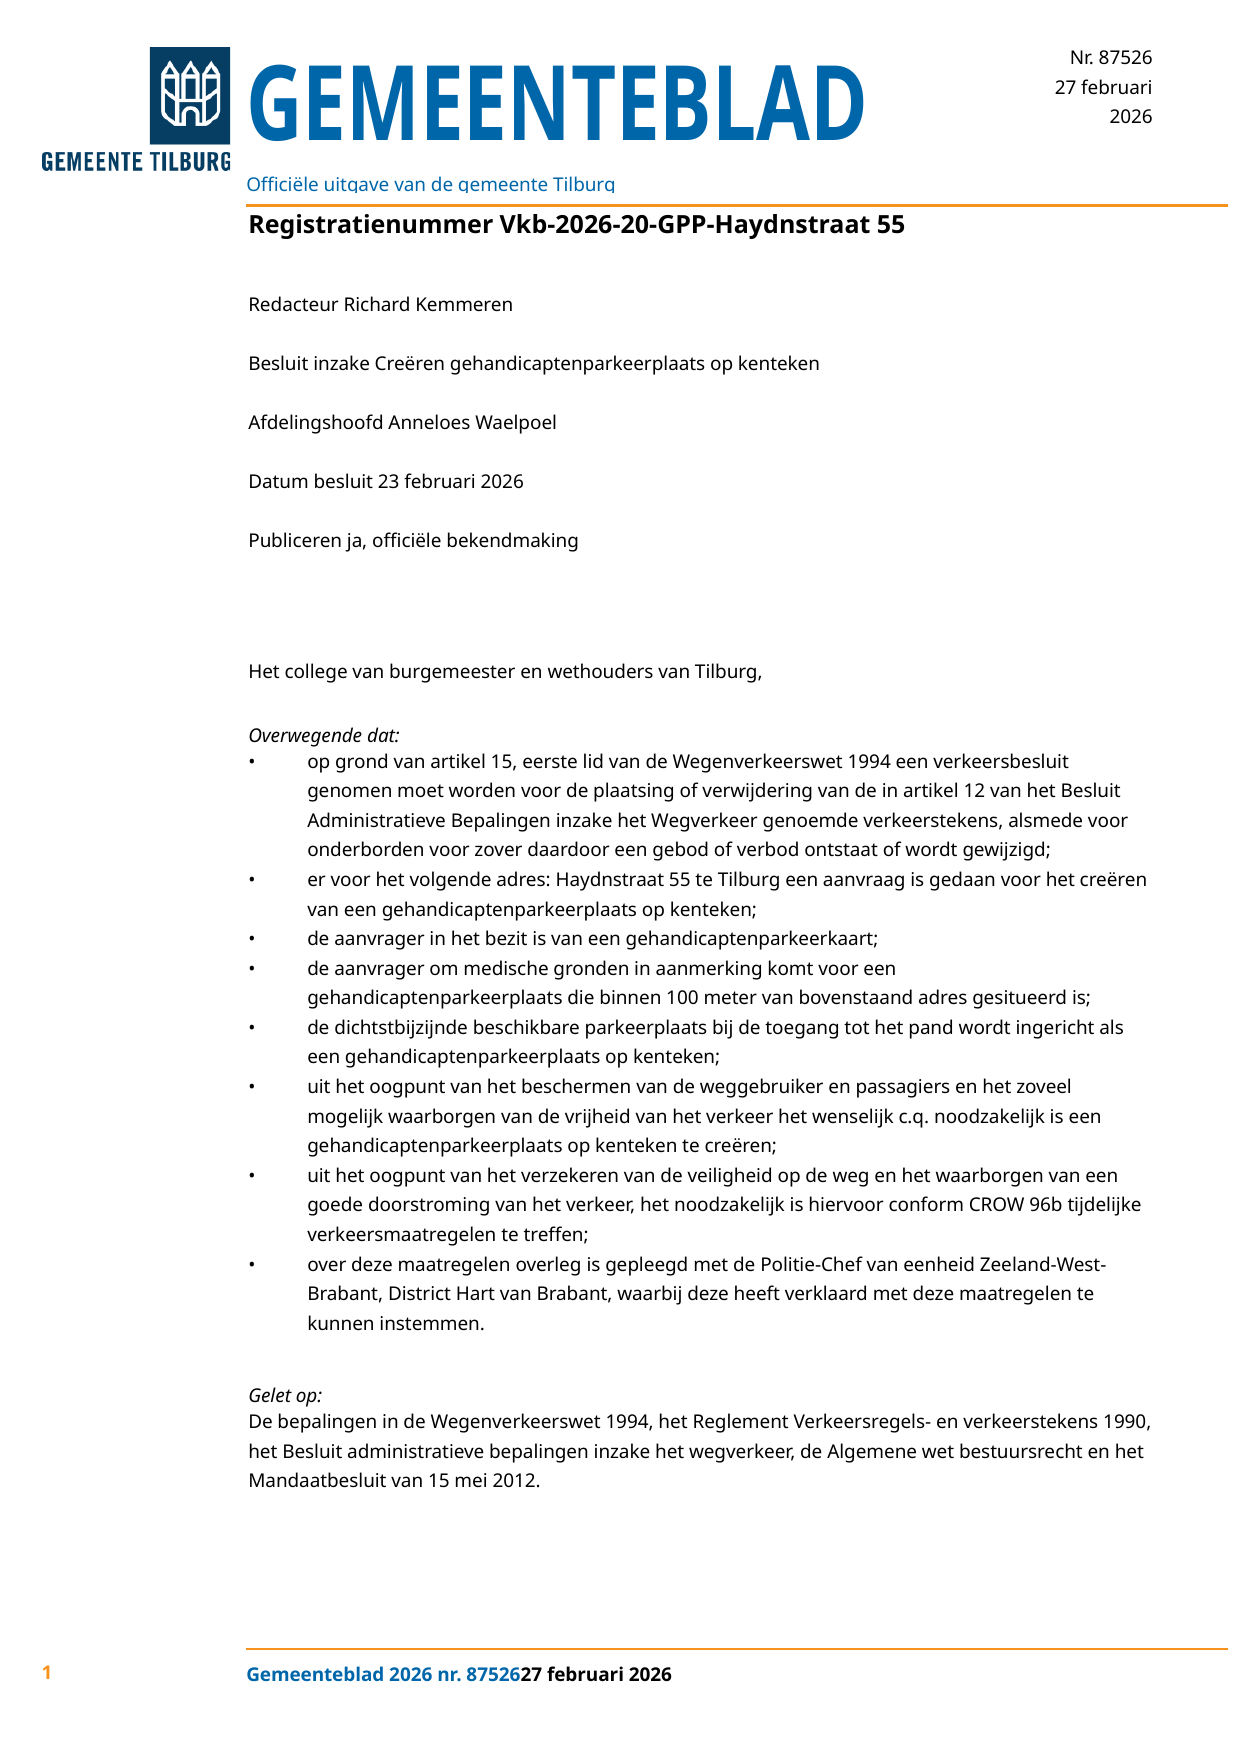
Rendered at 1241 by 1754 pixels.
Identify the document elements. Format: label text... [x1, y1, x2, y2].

list de aanvrager in het bezit is van een gehandicaptenparkeerkaart; [248, 925, 1152, 951]
text Afdelingshoofd Anneloes Waelpoel [248, 409, 1152, 435]
text Datum besluit 23 februari 2026 [248, 468, 1152, 494]
list uit het oogpunt van het verzekeren van de veiligheid op de weg en het waarborgen van een goede doorstroming van het verkeer, het noodzakelijk is hiervoor conform CROW 96b tijdelijke verkeersmaatregelen te treffen; [248, 1162, 1152, 1247]
list de aanvrager om medische gronden in aanmerking komt voor een gehandicaptenparkeerplaats die binnen 100 meter van bovenstaand adres gesitueerd is; [248, 955, 1152, 1010]
text De bepalingen in de Wegenverkeerswet 1994, het Reglement Verkeersregels- en verkeerstekens 1990, het Besluit administratieve bepalingen inzake het wegverkeer, de Algemene wet bestuursrecht en het Mandaatbesluit van 15 mei 2012. [248, 1408, 1152, 1493]
text Besluit inzake Creëren gehandicaptenparkeerplaats op kenteken [248, 350, 1152, 376]
text Het college van burgemeester en wethouders van Tilburg, [248, 658, 1152, 684]
text Publiceren ja, officiële bekendmaking [248, 528, 1152, 553]
text Redacteur Richard Kemmeren [248, 291, 1152, 317]
text Registratienummer Vkb-2026-20-GPP-Haydnstraat 55 [248, 207, 1152, 241]
list de dichtstbijzijnde beschikbare parkeerplaats bij de toegang tot het pand wordt ingericht als een gehandicaptenparkeerplaats op kenteken; [248, 1014, 1152, 1069]
list uit het oogpunt van het beschermen van de weggebruiker en passagiers en het zoveel mogelijk waarborgen van de vrijheid van het verkeer het wenselijk c.q. noodzakelijk is een gehandicaptenparkeerplaats op kenteken te creëren; [248, 1073, 1152, 1158]
text Overwegende dat: [248, 722, 1152, 748]
list over deze maatregelen overleg is gepleegd met de Politie-Chef van eenheid Zeeland-West-Brabant, District Hart van Brabant, waarbij deze heeft verklaard met deze maatregelen te kunnen instemmen. [248, 1251, 1152, 1336]
list er voor het volgende adres: Haydnstraat 55 te Tilburg een aanvraag is gedaan voor het creëren van een gehandicaptenparkeerplaats op kenteken; [248, 866, 1152, 921]
list op grond van artikel 15, eerste lid van de Wegenverkeerswet 1994 een verkeersbesluit genomen moet worden voor de plaatsing of verwijdering van de in artikel 12 van het Besluit Administratieve Bepalingen inzake het Wegverkeer genoemde verkeerstekens, alsmede voor onderborden voor zover daardoor een gebod of verbod ontstaat of wordt gewijzigd; [248, 748, 1152, 862]
picture [41, 47, 231, 172]
text Gelet op: [248, 1383, 1152, 1408]
